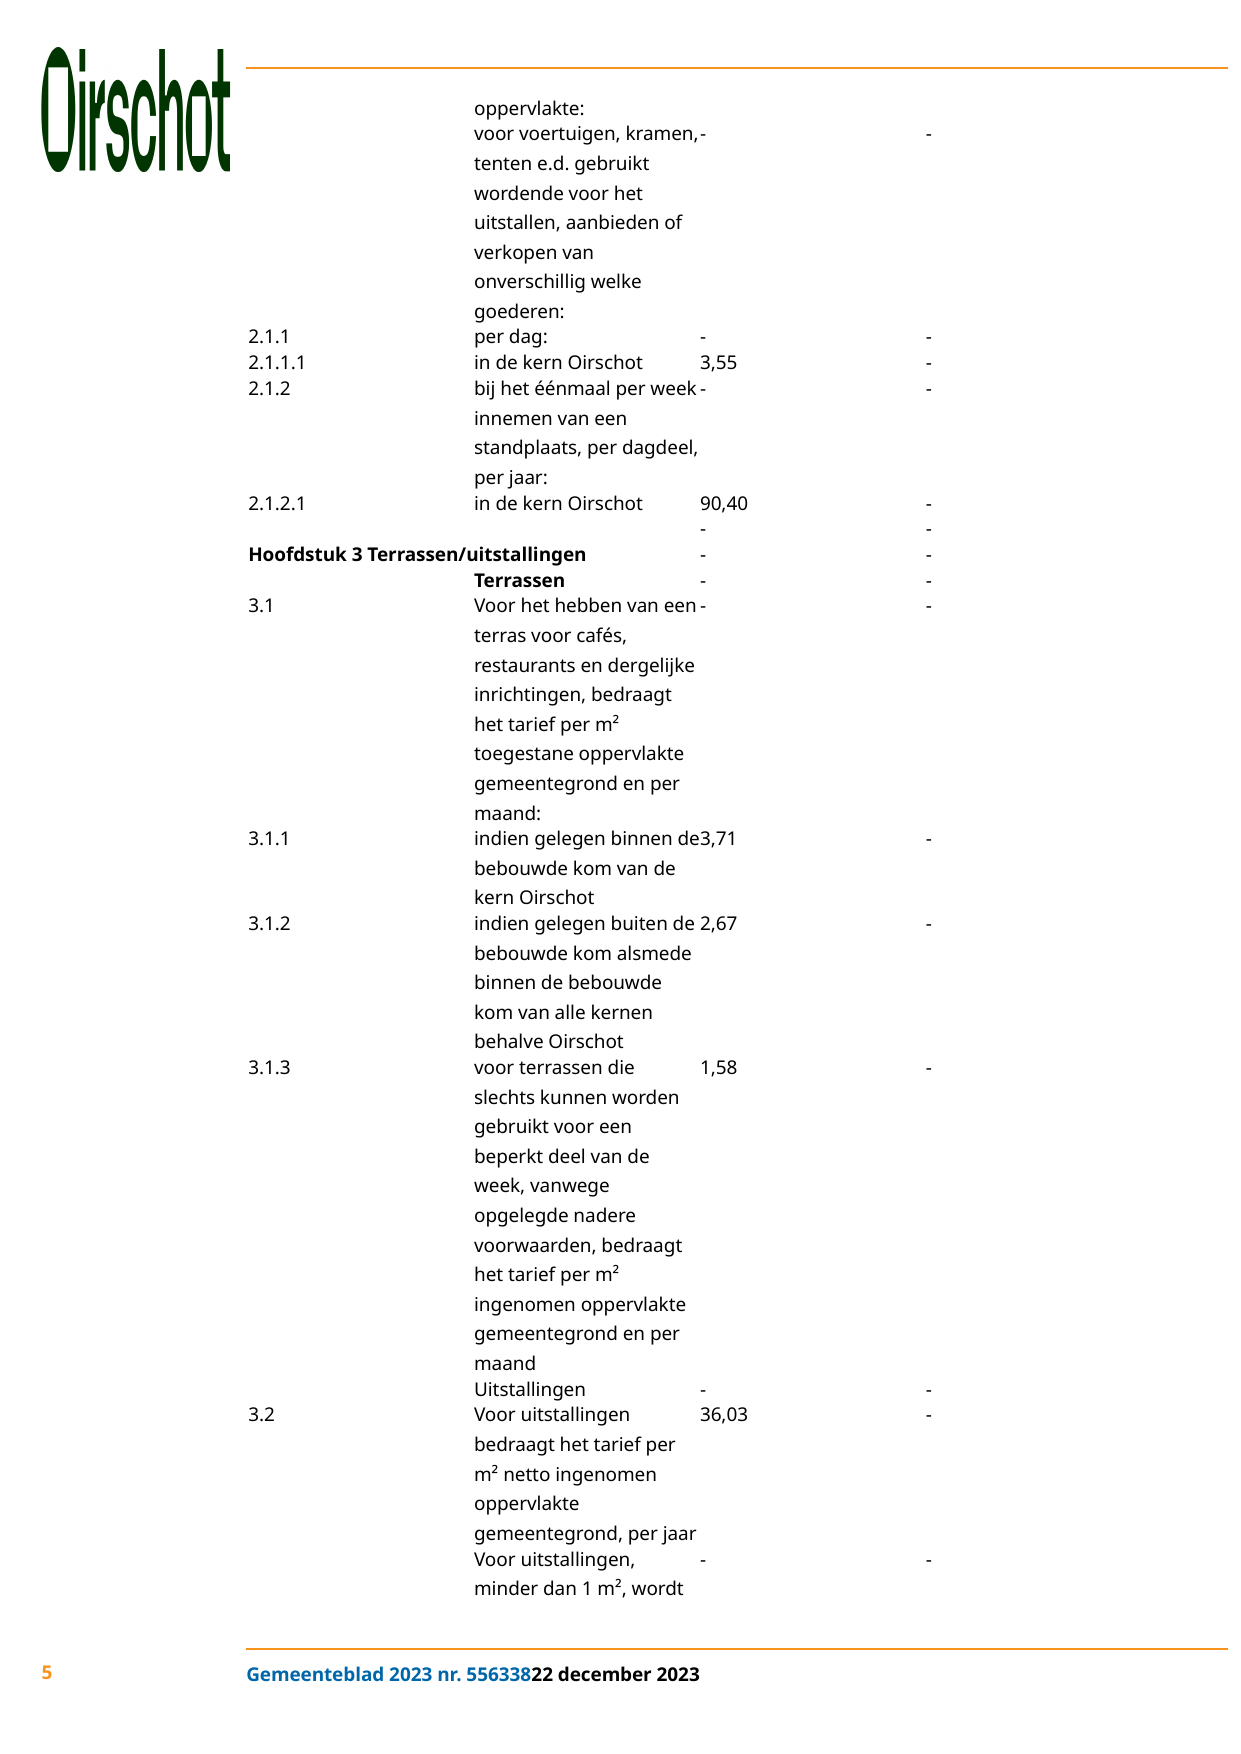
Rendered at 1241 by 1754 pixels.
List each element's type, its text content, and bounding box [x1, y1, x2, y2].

table_cell voor terrassen die slechts kunnen worden gebruikt voor een beperkt deel van de week, vanwege opgelegde nadere voorwaarden, bedraagt het tarief per m² ingenomen oppervlakte gemeentegrond en per maand [474, 1054, 700, 1376]
table_cell Voor het hebben van een terras voor cafés, restaurants en dergelijke inrichtingen, bedraagt het tarief per m² toegestane oppervlakte gemeentegrond en per maand: [474, 593, 700, 825]
table_cell 3.1 [248, 593, 474, 825]
table_cell - [926, 121, 1152, 324]
table_cell [474, 515, 700, 541]
table_cell indien gelegen buiten de bebouwde kom alsmede binnen de bebouwde kom van alle kernen behalve Oirschot [474, 910, 700, 1054]
table_cell - [700, 375, 926, 490]
table_cell 2.1.2.1 [248, 490, 474, 515]
table_cell 2.1.2 [248, 375, 474, 490]
table_cell 3,55 [700, 350, 926, 375]
table_cell [248, 567, 474, 593]
table_cell - [926, 1376, 1152, 1402]
table_cell 3.1.1 [248, 825, 474, 910]
table_cell voor voertuigen, kramen, tenten e.d. gebruikt wordende voor het uitstallen, aanbieden of verkopen van onverschillig welke goederen: [474, 121, 700, 324]
table_cell - [700, 1546, 926, 1601]
table_cell [248, 1376, 474, 1402]
table_cell 36,03 [700, 1402, 926, 1546]
table_cell 3,71 [700, 825, 926, 910]
table_cell - [926, 1546, 1152, 1601]
table_cell in de kern Oirschot [474, 490, 700, 515]
table_cell - [700, 567, 926, 593]
table_cell 90,40 [700, 490, 926, 515]
table_cell - [926, 541, 1152, 567]
table_cell - [700, 515, 926, 541]
table_cell - [926, 95, 1152, 121]
table_cell - [700, 324, 926, 349]
table_cell 2,67 [700, 910, 926, 1054]
table_cell - [926, 324, 1152, 349]
table_cell - [700, 1376, 926, 1402]
table_cell 1,58 [700, 1054, 926, 1376]
table_cell - [926, 515, 1152, 541]
table_cell 2.1.1 [248, 324, 474, 349]
table_cell - [926, 825, 1152, 910]
table_cell Hoofdstuk 3 Terrassen/uitstallingen [248, 541, 700, 567]
table_cell 3.1.3 [248, 1054, 474, 1376]
table_cell - [926, 567, 1152, 593]
table_cell Voor uitstallingen, minder dan 1 m², wordt [474, 1546, 700, 1601]
table_cell Voor uitstallingen bedraagt het tarief per m² netto ingenomen oppervlakte gemeentegrond, per jaar [474, 1402, 700, 1546]
table_cell - [700, 95, 926, 121]
picture [41, 47, 231, 172]
table_cell Terrassen [474, 567, 700, 593]
table_cell oppervlakte: [474, 95, 700, 121]
table_cell - [926, 1054, 1152, 1376]
table_cell - [926, 350, 1152, 375]
table_cell - [700, 541, 926, 567]
table_cell - [926, 593, 1152, 825]
table_cell [248, 121, 474, 324]
table_cell in de kern Oirschot [474, 350, 700, 375]
table_cell bij het éénmaal per week innemen van een standplaats, per dagdeel, per jaar: [474, 375, 700, 490]
table_cell 3.2 [248, 1402, 474, 1546]
table_cell - [926, 490, 1152, 515]
table_cell [248, 95, 474, 121]
table_cell - [700, 121, 926, 324]
table_cell per dag: [474, 324, 700, 349]
table_cell [248, 1546, 474, 1601]
table_cell Uitstallingen [474, 1376, 700, 1402]
table_cell - [926, 1402, 1152, 1546]
table_cell - [926, 910, 1152, 1054]
table_cell - [926, 375, 1152, 490]
table_cell 3.1.2 [248, 910, 474, 1054]
table_cell - [700, 593, 926, 825]
table_cell [248, 515, 474, 541]
table_cell 2.1.1.1 [248, 350, 474, 375]
table_cell indien gelegen binnen de bebouwde kom van de kern Oirschot [474, 825, 700, 910]
